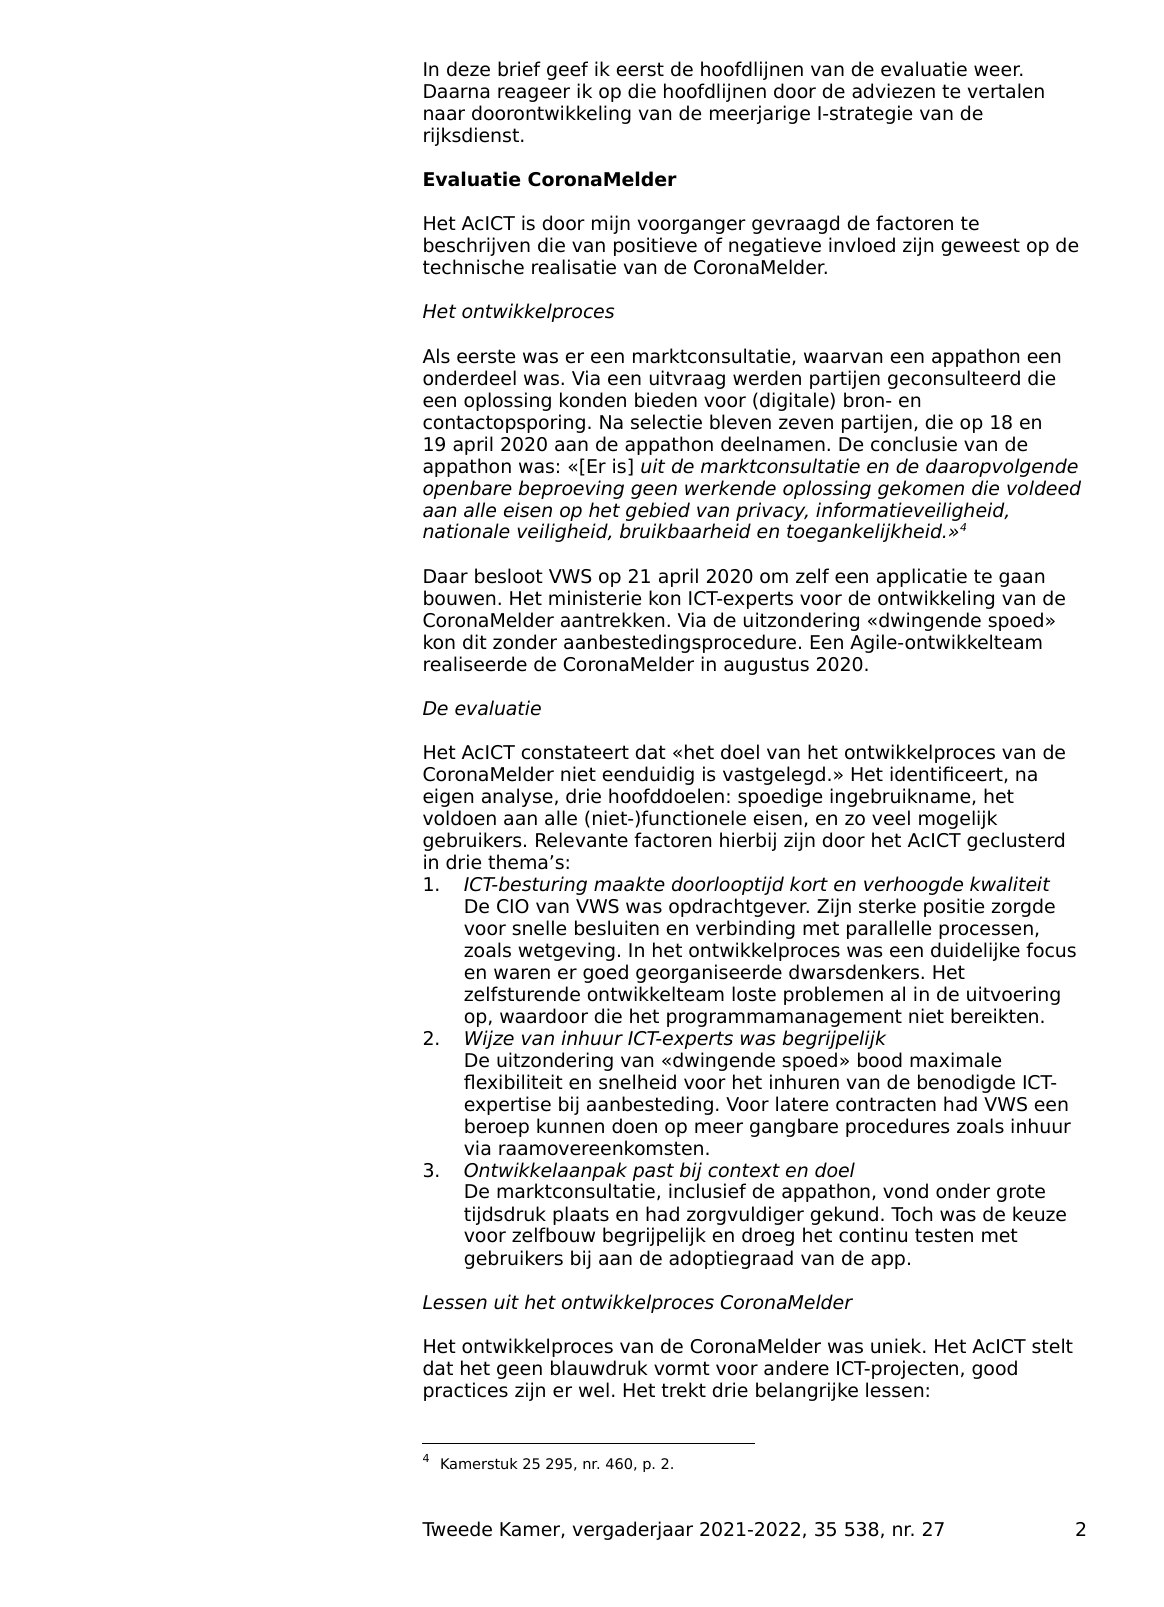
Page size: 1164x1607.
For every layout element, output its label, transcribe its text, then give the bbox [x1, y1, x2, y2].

subtitle Evaluatie CoronaMelder [422, 169, 1087, 191]
subtitle Lessen uit het ontwikkelproces CoronaMelder [422, 1292, 1087, 1313]
text 2. Wijze van inhuur ICT-experts was begrijpelijk [422, 1028, 1087, 1049]
text De uitzondering van «dwingende spoed» bood maximale flexibiliteit en snelheid voor het inhuren van de benodigde ICT-expertise bij aanbesteding. Voor latere contracten had VWS een beroep kunnen doen op meer gangbare procedures zoals inhuur via raamovereenkomsten. [464, 1049, 1087, 1159]
text Het AcICT is door mijn voorganger gevraagd de factoren te beschrijven die van positieve of negatieve invloed zijn geweest op de technische realisatie van de CoronaMelder. [422, 213, 1087, 279]
text 3. Ontwikkelaanpak past bij context en doel [422, 1159, 1087, 1181]
text Het ontwikkelproces van de CoronaMelder was uniek. Het AcICT stelt dat het geen blauwdruk vormt voor andere ICT-projecten, good practices zijn er wel. Het trekt drie belangrijke lessen: [422, 1336, 1087, 1402]
text De marktconsultatie, inclusief de appathon, vond onder grote tijdsdruk plaats en had zorgvuldiger gekund. Toch was de keuze voor zelfbouw begrijpelijk en droeg het continu testen met gebruikers bij aan de adoptiegraad van de app. [464, 1181, 1087, 1269]
text Kamerstuk 25 295, nr. 460, p. 2. [422, 1452, 1087, 1474]
text De CIO van VWS was opdrachtgever. Zijn sterke positie zorgde voor snelle besluiten en verbinding met parallelle processen, zoals wetgeving. In het ontwikkelproces was een duidelijke focus en waren er goed georganiseerde dwarsdenkers. Het zelfsturende ontwikkelteam loste problemen al in de uitvoering op, waardoor die het programmamanagement niet bereikten. [464, 896, 1087, 1028]
text Als eerste was er een marktconsultatie, waarvan een appathon een onderdeel was. Via een uitvraag werden partijen geconsulteerd die een oplossing konden bieden voor (digitale) bron- en contactopsporing. Na selectie bleven zeven partijen, die op 18 en 19 april 2020 aan de appathon deelnamen. De conclusie van de appathon was: «[Er is] uit de marktconsultatie en de daaropvolgende openbare beproeving geen werkende oplossing gekomen die voldeed aan alle eisen op het gebied van privacy, informatieveiligheid, nationale veiligheid, bruikbaarheid en toegankelijkheid.» [422, 346, 1087, 543]
text 1. ICT-besturing maakte doorlooptijd kort en verhoogde kwaliteit [422, 874, 1087, 896]
text Het AcICT constateert dat «het doel van het ontwikkelproces van de CoronaMelder niet eenduidig is vastgelegd.» Het identificeert, na eigen analyse, drie hoofddoelen: spoedige ingebruikname, het voldoen aan alle (niet-)functionele eisen, en zo veel mogelijk gebruikers. Relevante factoren hierbij zijn door het AcICT geclusterd in drie thema’s: [422, 742, 1087, 874]
text In deze brief geef ik eerst de hoofdlijnen van de evaluatie weer. Daarna reageer ik op die hoofdlijnen door de adviezen te vertalen naar doorontwikkeling van de meerjarige I-strategie van de rijksdienst. [422, 59, 1087, 147]
text Daar besloot VWS op 21 april 2020 om zelf een applicatie te gaan bouwen. Het ministerie kon ICT-experts voor de ontwikkeling van de CoronaMelder aantrekken. Via de uitzondering «dwingende spoed» kon dit zonder aanbestedingsprocedure. Een Agile-ontwikkelteam realiseerde de CoronaMelder in augustus 2020. [422, 566, 1087, 676]
subtitle De evaluatie [422, 698, 1087, 720]
subtitle Het ontwikkelproces [422, 301, 1087, 323]
